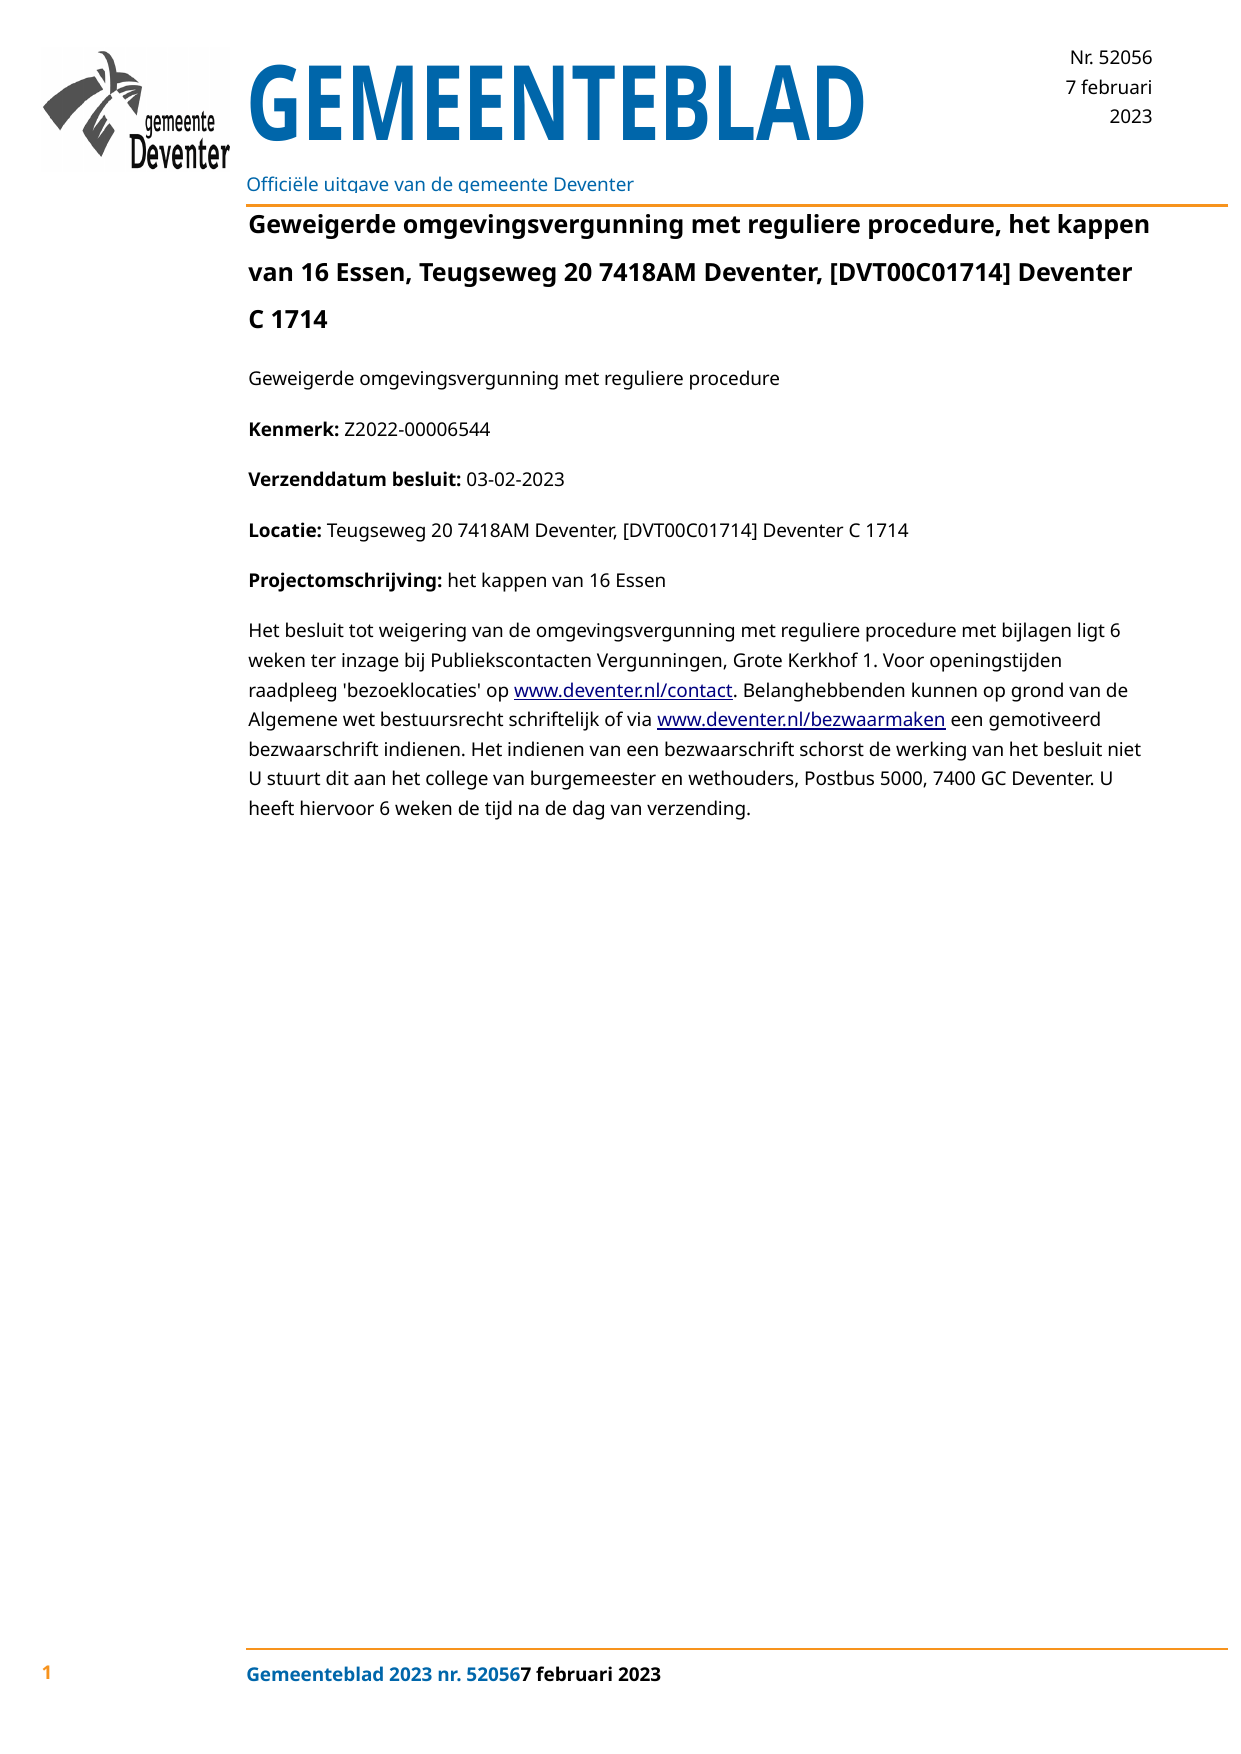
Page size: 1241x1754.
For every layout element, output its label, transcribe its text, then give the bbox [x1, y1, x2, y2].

text Kenmerk: Z2022-00006544 [248, 416, 1152, 442]
picture [41, 47, 231, 172]
text Het besluit tot weigering van de omgevingsvergunning met reguliere procedure met bijlagen ligt 6 weken ter inzage bij Publiekscontacten Vergunningen, Grote Kerkhof 1. Voor openingstijden raadpleeg 'bezoeklocaties' op www.deventer.nl/contact. Belanghebbenden kunnen op grond van de Algemene wet bestuursrecht schriftelijk of via www.deventer.nl/bezwaarmaken een gemotiveerd bezwaarschrift indienen. Het indienen van een bezwaarschrift schorst de werking van het besluit niet U stuurt dit aan het college van burgemeester en wethouders, Postbus 5000, 7400 GC Deventer. U heeft hiervoor 6 weken de tijd na de dag van verzending. [248, 618, 1152, 821]
text Projectomschrijving: het kappen van 16 Essen [248, 567, 1152, 593]
text Geweigerde omgevingsvergunning met reguliere procedure [248, 366, 1152, 391]
text Geweigerde omgevingsvergunning met reguliere procedure, het kappen van 16 Essen, Teugseweg 20 7418AM Deventer, [DVT00C01714] Deventer C 1714 [248, 207, 1152, 336]
text Locatie: Teugseweg 20 7418AM Deventer, [DVT00C01714] Deventer C 1714 [248, 517, 1152, 542]
text Verzenddatum besluit: 03-02-2023 [248, 466, 1152, 492]
